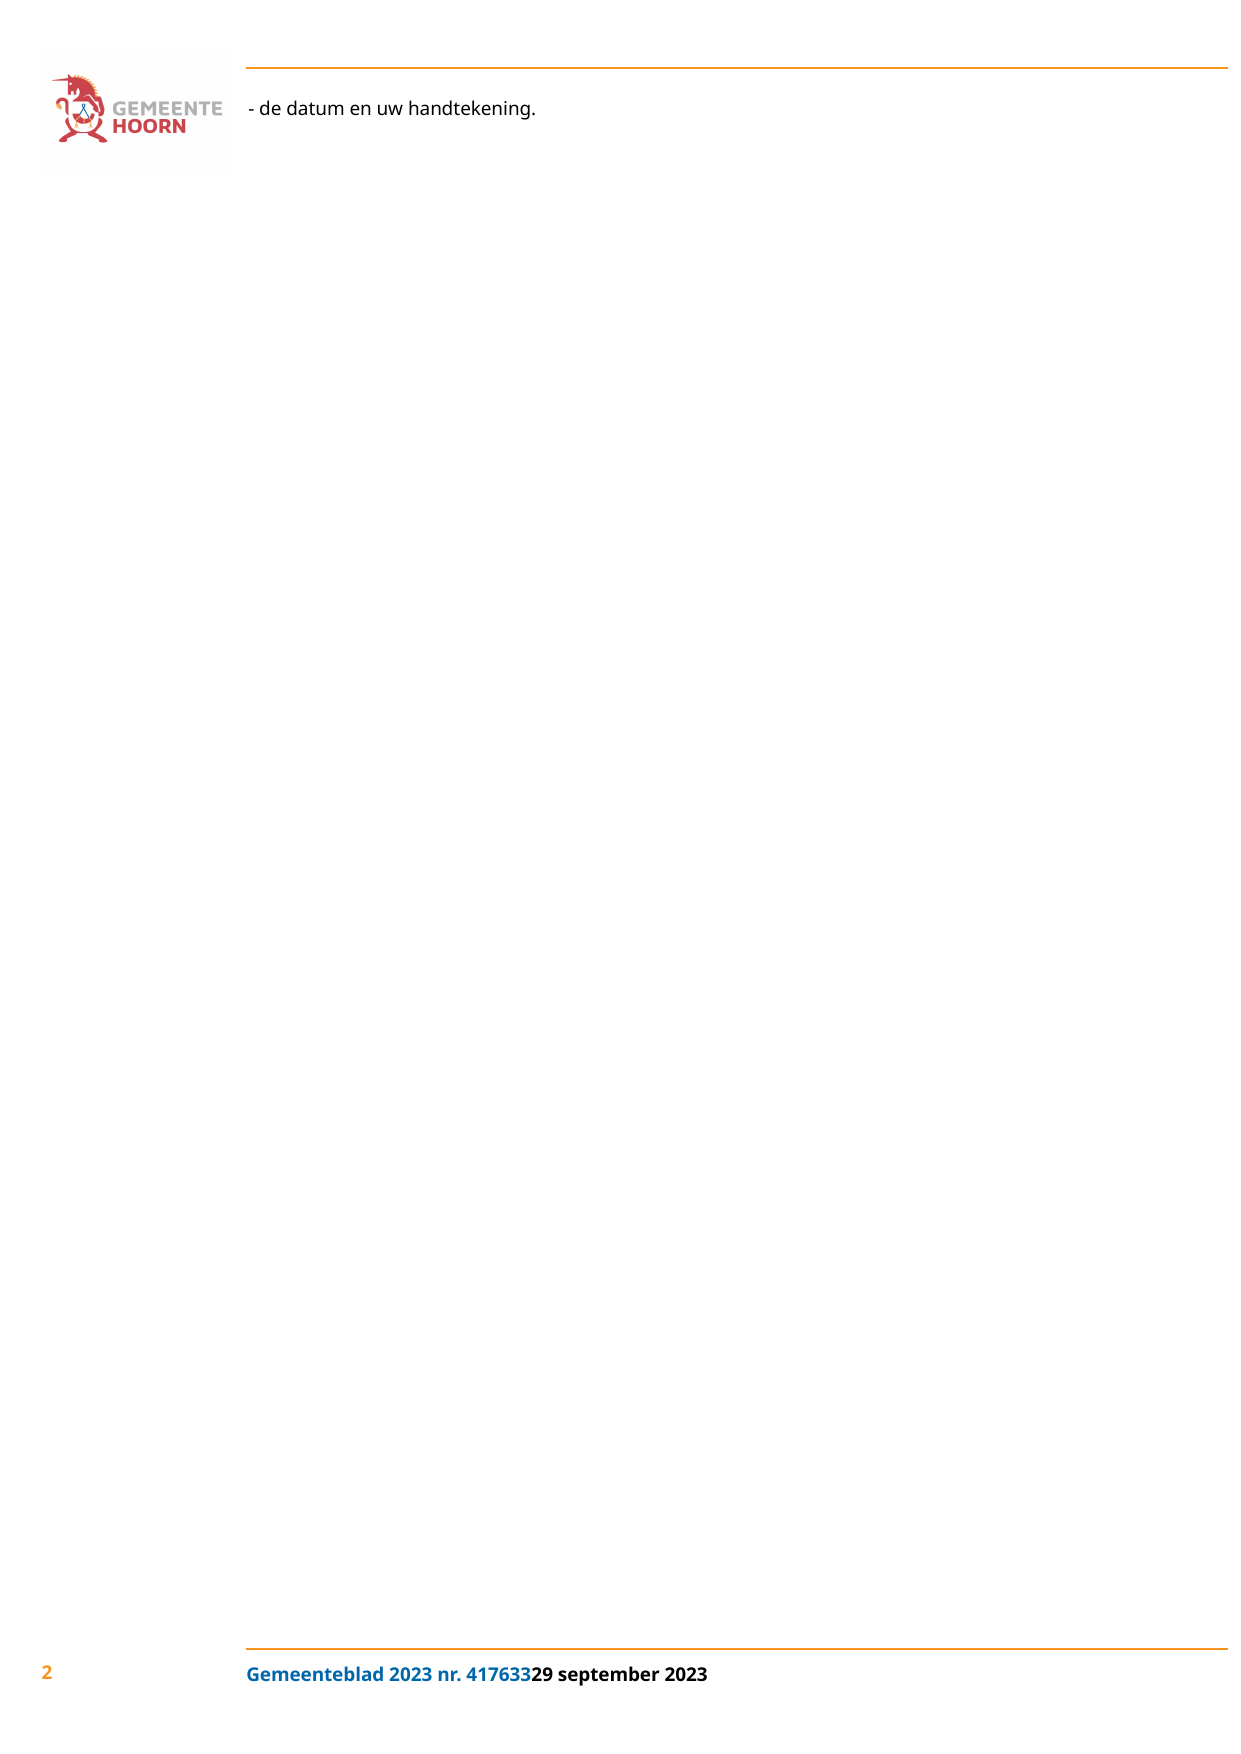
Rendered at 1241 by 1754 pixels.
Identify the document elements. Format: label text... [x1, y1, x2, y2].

picture [41, 47, 231, 172]
text - de datum en uw handtekening. [248, 95, 1152, 121]
